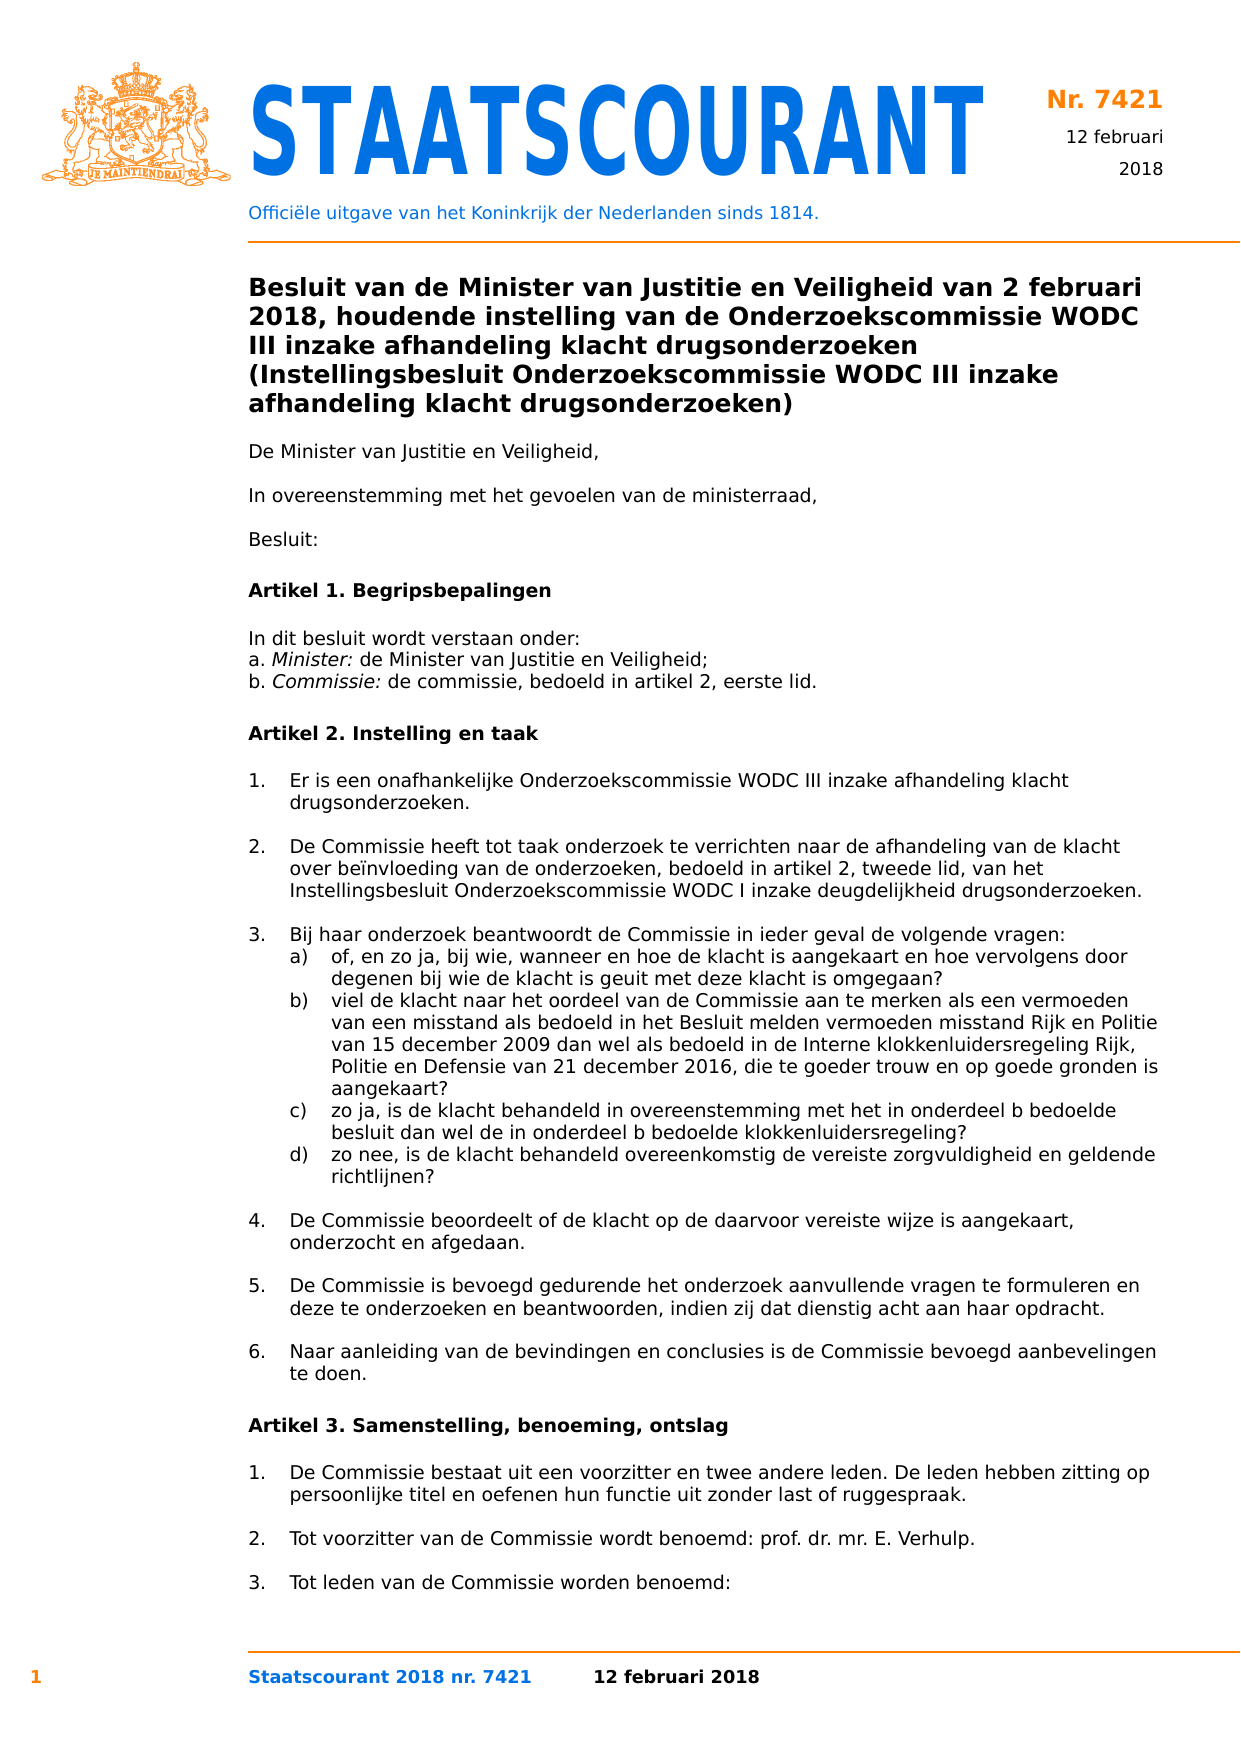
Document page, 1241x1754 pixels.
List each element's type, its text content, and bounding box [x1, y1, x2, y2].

text 3. Bij haar onderzoek beantwoordt de Commissie in ieder geval de volgende vragen: [248, 924, 1163, 946]
text a) of, en zo ja, bij wie, wanneer en hoe de klacht is aangekaart en hoe vervolgens door degenen bij wie de klacht is geuit met deze klacht is omgegaan? [289, 946, 1163, 990]
text 1. Er is een onafhankelijke Onderzoekscommissie WODC III inzake afhandeling klacht drugsonderzoeken. [248, 770, 1163, 814]
table_cell 2018 [998, 153, 1240, 203]
text a. Minister: de Minister van Justitie en Veiligheid; [248, 649, 1163, 671]
subtitle Artikel 3. Samenstelling, benoeming, ontslag [248, 1415, 1163, 1437]
text In overeenstemming met het gevoelen van de ministerraad, [248, 484, 1163, 507]
text 1. De Commissie bestaat uit een voorzitter en twee andere leden. De leden hebben zitting op persoonlijke titel en oefenen hun functie uit zonder last of ruggespraak. [248, 1462, 1163, 1506]
text 2. De Commissie heeft tot taak onderzoek te verrichten naar de afhandeling van de klacht over beïnvloeding van de onderzoeken, bedoeld in artikel 2, tweede lid, van het Instellingsbesluit Onderzoekscommissie WODC I inzake deugdelijkheid drugsonderzoeken. [248, 836, 1163, 902]
subtitle Besluit van de Minister van Justitie en Veiligheid van 2 februari 2018, houdende instelling van de Onderzoekscommissie WODC III inzake afhandeling klacht drugsonderzoeken (Instellingsbesluit Onderzoekscommissie WODC III inzake afhandeling klacht drugsonderzoeken) [248, 273, 1163, 419]
table_cell 12 februari [998, 121, 1240, 153]
text b) viel de klacht naar het oordeel van de Commissie aan te merken als een vermoeden van een misstand als bedoeld in het Besluit melden vermoeden misstand Rijk en Politie van 15 december 2009 dan wel als bedoeld in de Interne klokkenluidersregeling Rijk, Politie en Defensie van 21 december 2016, die te goeder trouw en op goede gronden is aangekaart? [289, 990, 1163, 1100]
text b. Commissie: de commissie, bedoeld in artikel 2, eerste lid. [248, 671, 1163, 693]
text 4. De Commissie beoordeelt of de klacht op de daarvoor vereiste wijze is aangekaart, onderzocht en afgedaan. [248, 1209, 1163, 1253]
table_cell Officiële uitgave van het Koninkrijk der Nederlanden sinds 1814. [248, 203, 1240, 241]
text In dit besluit wordt verstaan onder: [248, 627, 1163, 649]
subtitle Artikel 1. Begripsbepalingen [248, 580, 1163, 602]
text 6. Naar aanleiding van de bevindingen en conclusies is de Commissie bevoegd aanbevelingen te doen. [248, 1341, 1163, 1385]
table_header [25, 62, 248, 241]
subtitle Artikel 2. Instelling en taak [248, 723, 1163, 745]
picture [41, 62, 231, 186]
text d) zo nee, is de klacht behandeld overeenkomstig de vereiste zorgvuldigheid en geldende richtlijnen? [289, 1144, 1163, 1188]
table_header STAATSCOURANT [248, 62, 998, 203]
text Besluit: [248, 528, 1163, 550]
text De Minister van Justitie en Veiligheid, [248, 441, 1163, 463]
text 3. Tot leden van de Commissie worden benoemd: [248, 1572, 1163, 1594]
text c) zo ja, is de klacht behandeld in overeenstemming met het in onderdeel b bedoelde besluit dan wel de in onderdeel b bedoelde klokkenluidersregeling? [289, 1100, 1163, 1144]
text 5. De Commissie is bevoegd gedurende het onderzoek aanvullende vragen te formuleren en deze te onderzoeken en beantwoorden, indien zij dat dienstig acht aan haar opdracht. [248, 1275, 1163, 1319]
text 2. Tot voorzitter van de Commissie wordt benoemd: prof. dr. mr. E. Verhulp. [248, 1528, 1163, 1550]
table_header Nr. 7421 [998, 62, 1240, 121]
